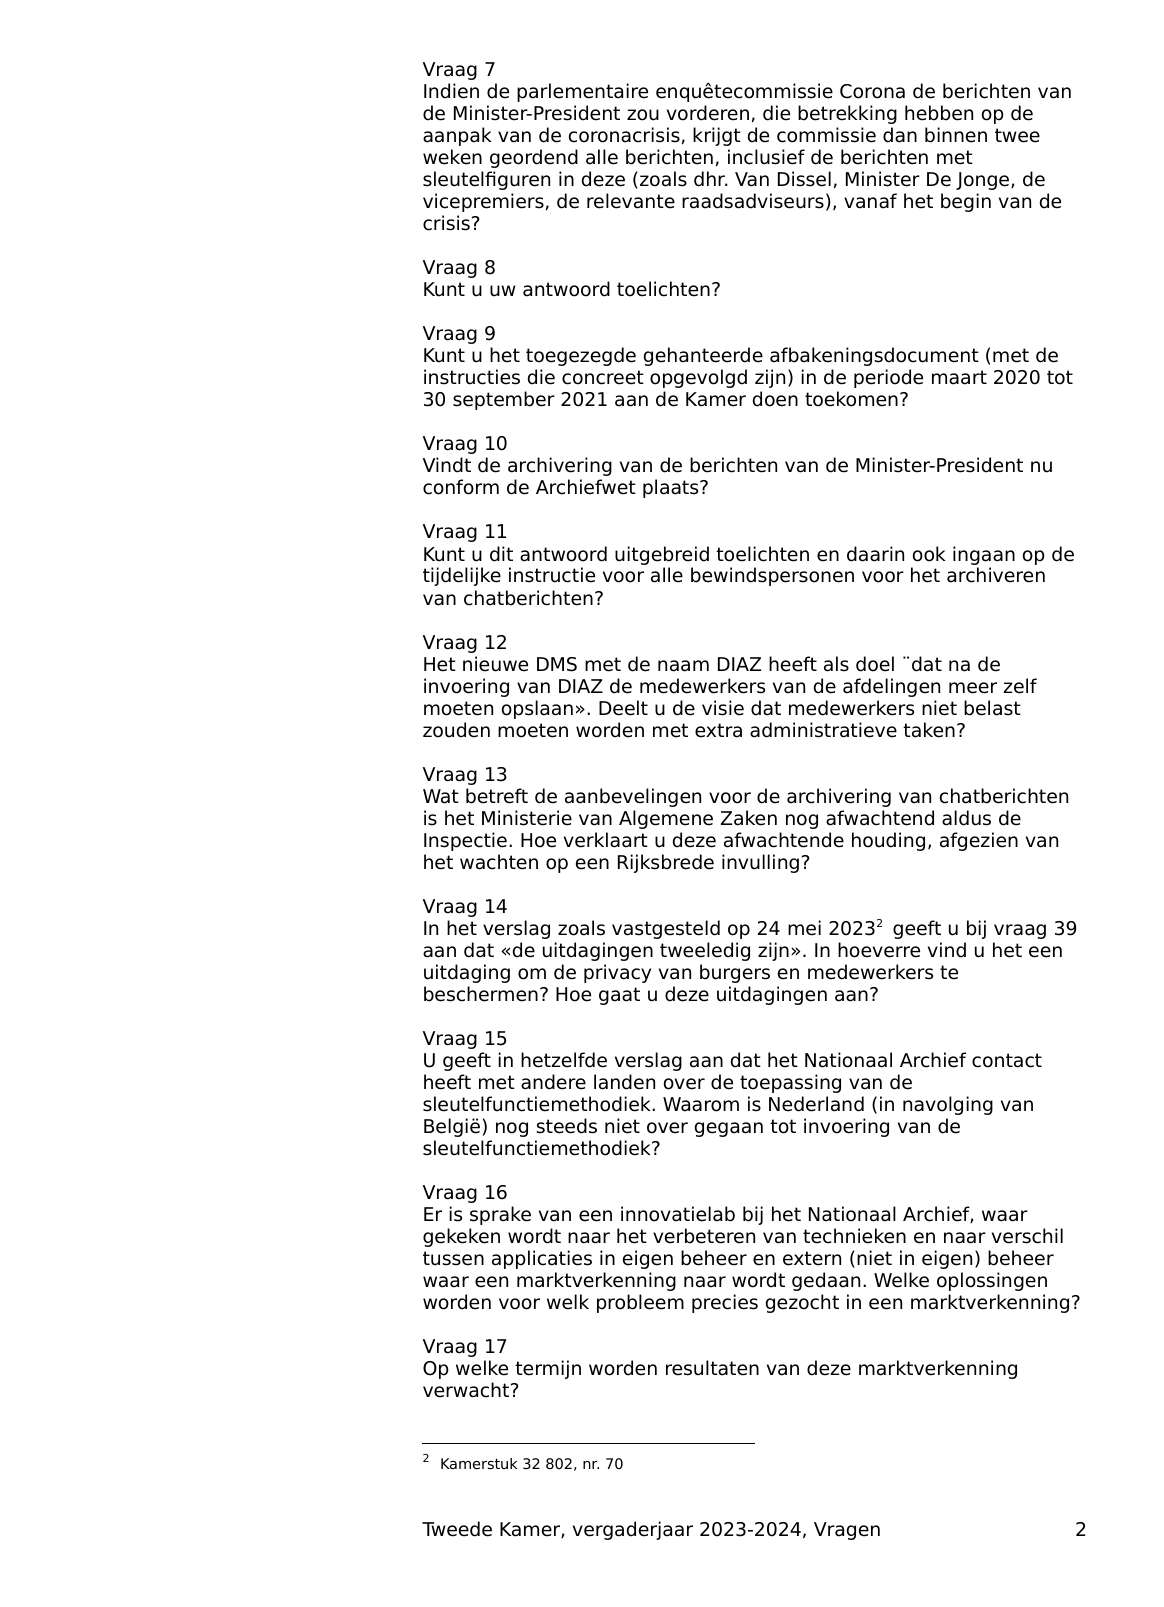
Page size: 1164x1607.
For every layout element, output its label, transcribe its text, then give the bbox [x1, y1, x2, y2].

text Kunt u het toegezegde gehanteerde afbakeningsdocument (met de instructies die concreet opgevolgd zijn) in de periode maart 2020 tot 30 september 2021 aan de Kamer doen toekomen? [422, 345, 1087, 411]
text Op welke termijn worden resultaten van deze marktverkenning verwacht? [422, 1358, 1087, 1402]
text In het verslag zoals vastgesteld op 24 mei 2023 geeft u bij vraag 39 aan dat «de uitdagingen tweeledig zijn». In hoeverre vind u het een uitdaging om de privacy van burgers en medewerkers te beschermen? Hoe gaat u deze uitdagingen aan? [422, 918, 1087, 1006]
text Vraag 16 [422, 1182, 1087, 1204]
text Vindt de archivering van de berichten van de Minister-President nu conform de Archiefwet plaats? [422, 455, 1087, 499]
text Vraag 9 [422, 323, 1087, 345]
text Kunt u uw antwoord toelichten? [422, 279, 1087, 301]
text Vraag 10 [422, 433, 1087, 455]
text Vraag 8 [422, 257, 1087, 279]
text U geeft in hetzelfde verslag aan dat het Nationaal Archief contact heeft met andere landen over de toepassing van de sleutelfunctiemethodiek. Waarom is Nederland (in navolging van België) nog steeds niet over gegaan tot invoering van de sleutelfunctiemethodiek? [422, 1050, 1087, 1160]
text Vraag 15 [422, 1028, 1087, 1050]
text Vraag 11 [422, 521, 1087, 543]
text Kamerstuk 32 802, nr. 70 [422, 1452, 1087, 1474]
text Vraag 12 [422, 632, 1087, 653]
text Wat betreft de aanbevelingen voor de archivering van chatberichten is het Ministerie van Algemene Zaken nog afwachtend aldus de Inspectie. Hoe verklaart u deze afwachtende houding, afgezien van het wachten op een Rijksbrede invulling? [422, 786, 1087, 873]
text Vraag 7 [422, 59, 1087, 81]
text Kunt u dit antwoord uitgebreid toelichten en daarin ook ingaan op de tijdelijke instructie voor alle bewindspersonen voor het archiveren van chatberichten? [422, 543, 1087, 609]
text Vraag 13 [422, 764, 1087, 786]
text Er is sprake van een innovatielab bij het Nationaal Archief, waar gekeken wordt naar het verbeteren van technieken en naar verschil tussen applicaties in eigen beheer en extern (niet in eigen) beheer waar een marktverkenning naar wordt gedaan. Welke oplossingen worden voor welk probleem precies gezocht in een marktverkenning? [422, 1204, 1087, 1314]
text Indien de parlementaire enquêtecommissie Corona de berichten van de Minister-President zou vorderen, die betrekking hebben op de aanpak van de coronacrisis, krijgt de commissie dan binnen twee weken geordend alle berichten, inclusief de berichten met sleutelfiguren in deze (zoals dhr. Van Dissel, Minister De Jonge, de vicepremiers, de relevante raadsadviseurs), vanaf het begin van de crisis? [422, 81, 1087, 235]
text Vraag 17 [422, 1336, 1087, 1358]
text Vraag 14 [422, 896, 1087, 918]
text Het nieuwe DMS met de naam DIAZ heeft als doel ¨dat na de invoering van DIAZ de medewerkers van de afdelingen meer zelf moeten opslaan». Deelt u de visie dat medewerkers niet belast zouden moeten worden met extra administratieve taken? [422, 653, 1087, 741]
